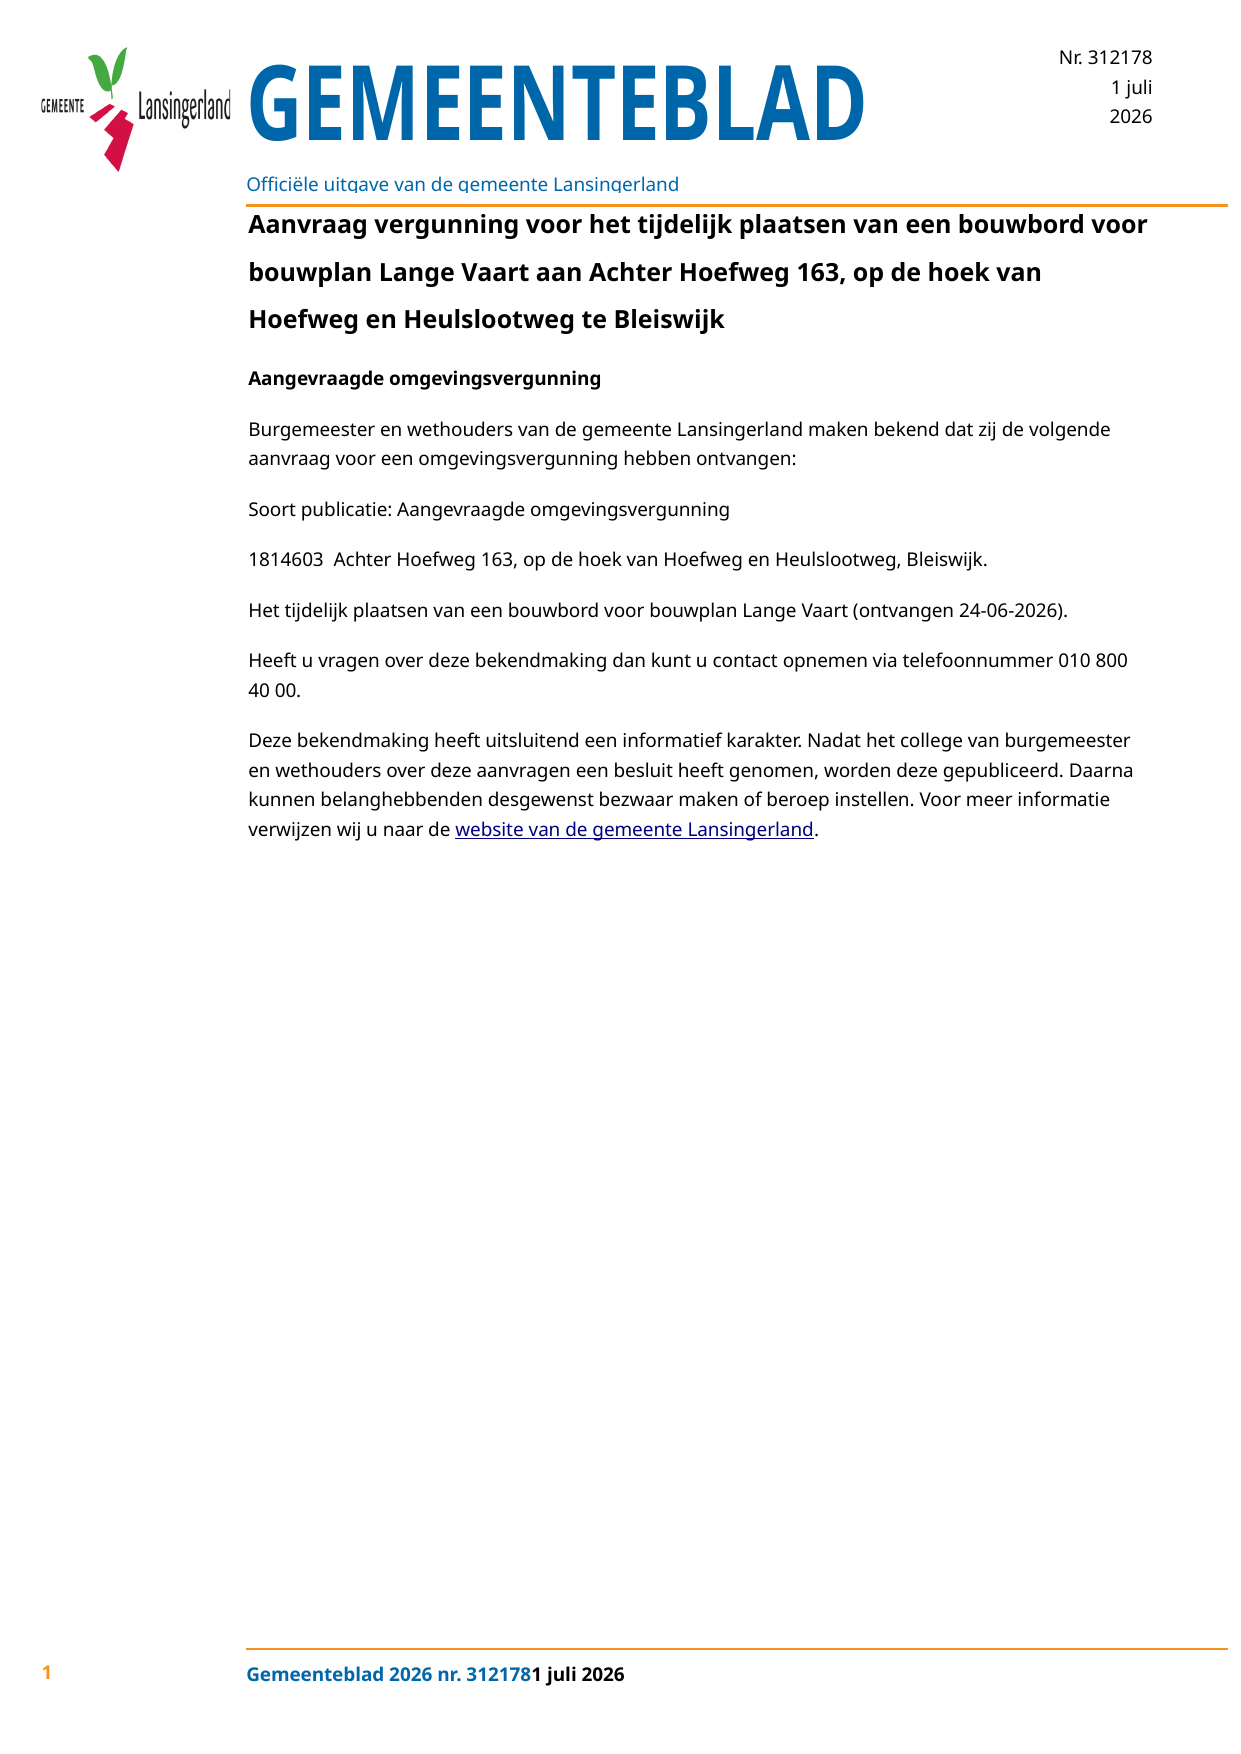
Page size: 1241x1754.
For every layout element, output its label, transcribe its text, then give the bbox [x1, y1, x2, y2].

text Aangevraagde omgevingsvergunning [248, 366, 1152, 391]
picture [41, 47, 231, 172]
text Het tijdelijk plaatsen van een bouwbord voor bouwplan Lange Vaart (ontvangen 24-06-2026). [248, 597, 1152, 622]
text Deze bekendmaking heeft uitsluitend een informatief karakter. Nadat het college van burgemeester en wethouders over deze aanvragen een besluit heeft genomen, worden deze gepubliceerd. Daarna kunnen belanghebbenden desgewenst bezwaar maken of beroep instellen. Voor meer informatie verwijzen wij u naar de website van de gemeente Lansingerland. [248, 727, 1152, 842]
text 1814603 Achter Hoefweg 163, op de hoek van Hoefweg en Heulslootweg, Bleiswijk. [248, 546, 1152, 572]
text Heeft u vragen over deze bekendmaking dan kunt u contact opnemen via telefoonnummer 010 800 40 00. [248, 647, 1152, 702]
text Soort publicatie: Aangevraagde omgevingsvergunning [248, 496, 1152, 522]
text Burgemeester en wethouders van de gemeente Lansingerland maken bekend dat zij de volgende aanvraag voor een omgevingsvergunning hebben ontvangen: [248, 416, 1152, 471]
text Aanvraag vergunning voor het tijdelijk plaatsen van een bouwbord voor bouwplan Lange Vaart aan Achter Hoefweg 163, op de hoek van Hoefweg en Heulslootweg te Bleiswijk [248, 207, 1152, 336]
